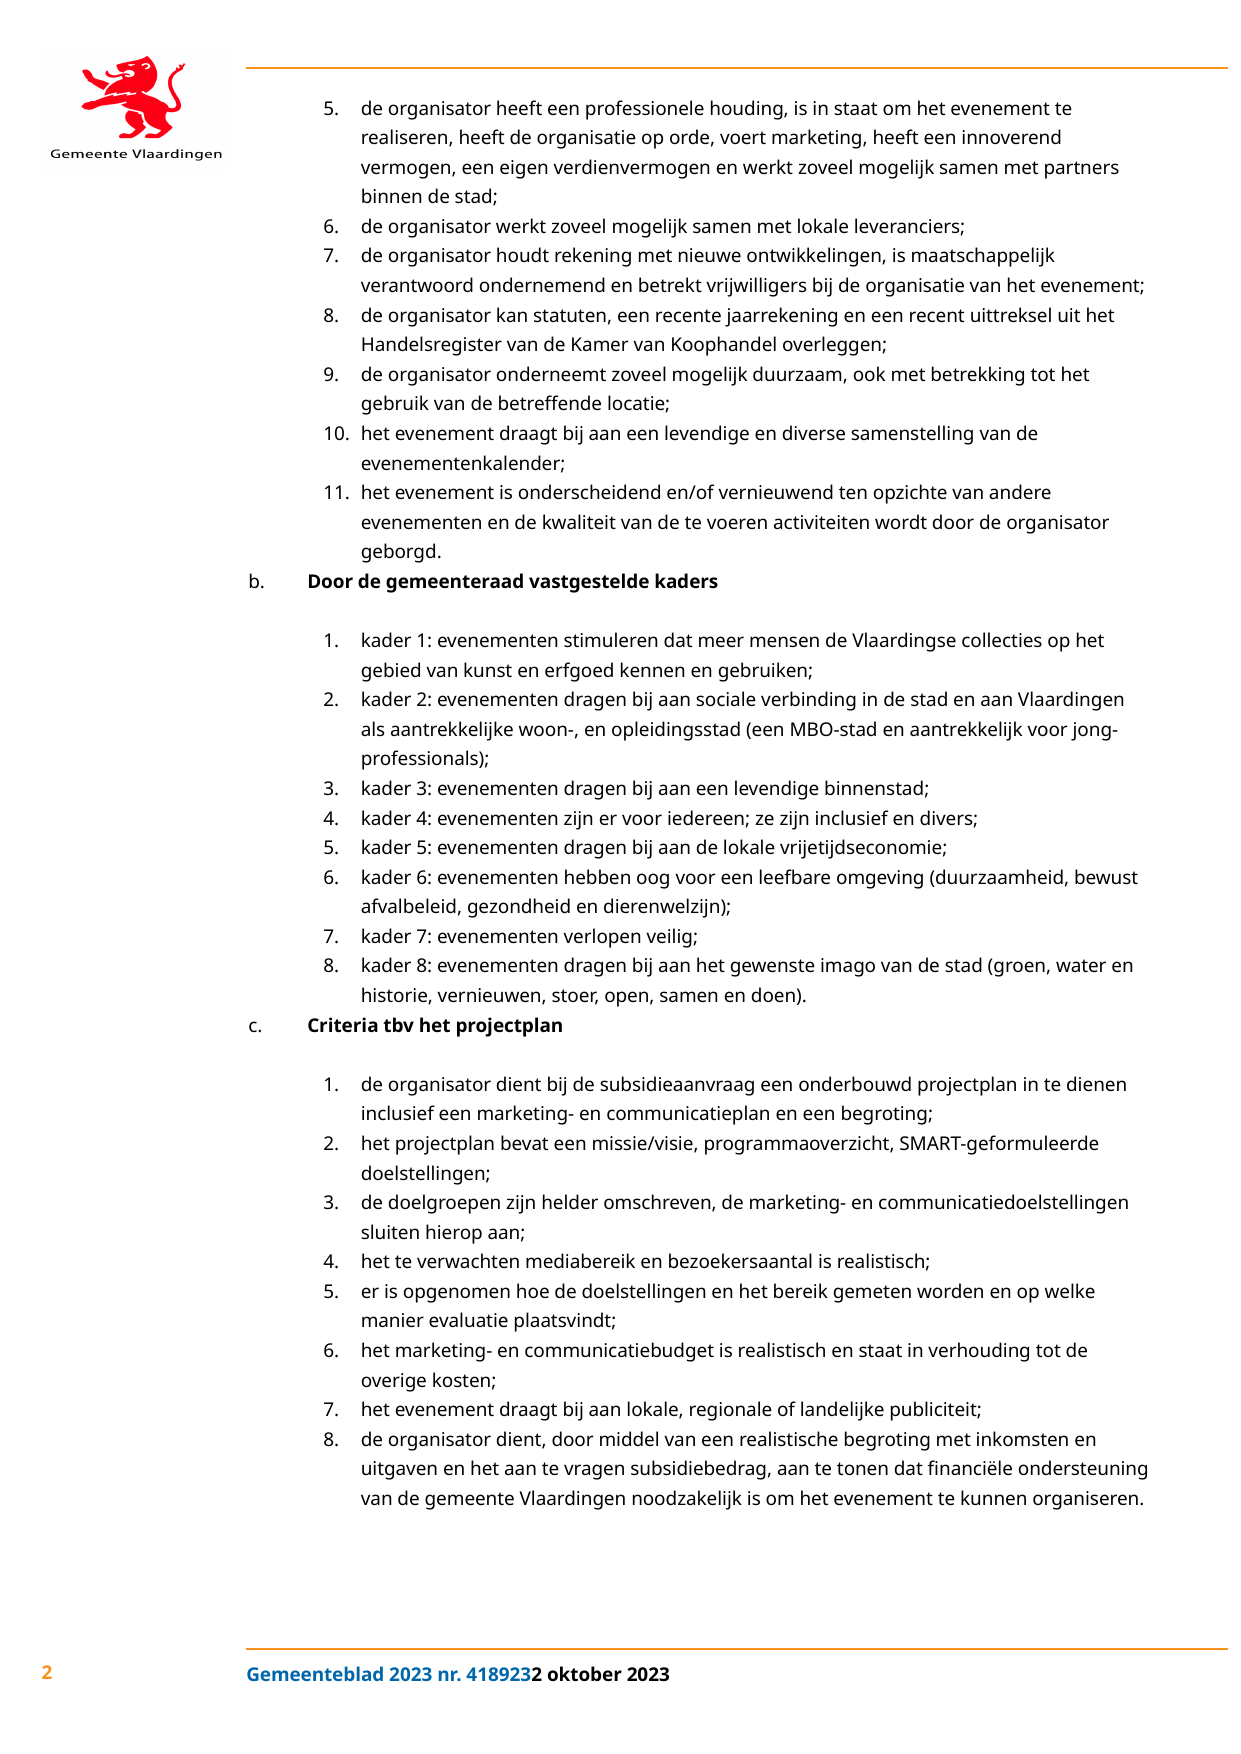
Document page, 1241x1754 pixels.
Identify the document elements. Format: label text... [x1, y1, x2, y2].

list de organisator heeft een professionele houding, is in staat om het evenement te realiseren, heeft de organisatie op orde, voert marketing, heeft een innoverend vermogen, een eigen verdienvermogen en werkt zoveel mogelijk samen met partners binnen de stad; [323, 95, 1152, 209]
list er is opgenomen hoe de doelstellingen en het bereik gemeten worden en op welke manier evaluatie plaatsvindt; [323, 1278, 1152, 1333]
list het evenement draagt bij aan een levendige en diverse samenstelling van de evenementenkalender; [323, 420, 1152, 476]
list de organisator kan statuten, een recente jaarrekening en een recent uittreksel uit het Handelsregister van de Kamer van Koophandel overleggen; [323, 302, 1152, 357]
list de organisator werkt zoveel mogelijk samen met lokale leveranciers; [323, 213, 1152, 239]
list de organisator houdt rekening met nieuwe ontwikkelingen, is maatschappelijk verantwoord ondernemend en betrekt vrijwilligers bij de organisatie van het evenement; [323, 243, 1152, 298]
list het evenement draagt bij aan lokale, regionale of landelijke publiciteit; [323, 1396, 1152, 1422]
list het projectplan bevat een missie/visie, programmaoverzicht, SMART-geformuleerde doelstellingen; [323, 1130, 1152, 1186]
list kader 4: evenementen zijn er voor iedereen; ze zijn inclusief en divers; [323, 805, 1152, 831]
list de organisator onderneemt zoveel mogelijk duurzaam, ook met betrekking tot het gebruik van de betreffende locatie; [323, 361, 1152, 416]
list Door de gemeenteraad vastgestelde kaders [248, 568, 1152, 594]
list de organisator dient, door middel van een realistische begroting met inkomsten en uitgaven en het aan te vragen subsidiebedrag, aan te tonen dat financiële ondersteuning van de gemeente Vlaardingen noodzakelijk is om het evenement te kunnen organiseren. [323, 1426, 1152, 1511]
list kader 7: evenementen verlopen veilig; [323, 923, 1152, 949]
list kader 8: evenementen dragen bij aan het gewenste imago van de stad (groen, water en historie, vernieuwen, stoer, open, samen en doen). [323, 953, 1152, 1008]
list kader 6: evenementen hebben oog voor een leefbare omgeving (duurzaamheid, bewust afvalbeleid, gezondheid en dierenwelzijn); [323, 864, 1152, 919]
list Criteria tbv het projectplan [248, 1012, 1152, 1038]
list kader 3: evenementen dragen bij aan een levendige binnenstad; [323, 775, 1152, 801]
list kader 5: evenementen dragen bij aan de lokale vrijetijdseconomie; [323, 834, 1152, 860]
list de organisator dient bij de subsidieaanvraag een onderbouwd projectplan in te dienen inclusief een marketing- en communicatieplan en een begroting; [323, 1071, 1152, 1126]
picture [41, 47, 231, 172]
list kader 1: evenementen stimuleren dat meer mensen de Vlaardingse collecties op het gebied van kunst en erfgoed kennen en gebruiken; [323, 627, 1152, 683]
list het evenement is onderscheidend en/of vernieuwend ten opzichte van andere evenementen en de kwaliteit van de te voeren activiteiten wordt door de organisator geborgd. [323, 479, 1152, 564]
list kader 2: evenementen dragen bij aan sociale verbinding in de stad en aan Vlaardingen als aantrekkelijke woon-, en opleidingsstad (een MBO-stad en aantrekkelijk voor jong-professionals); [323, 686, 1152, 771]
list de doelgroepen zijn helder omschreven, de marketing- en communicatiedoelstellingen sluiten hierop aan; [323, 1189, 1152, 1245]
list het marketing- en communicatiebudget is realistisch en staat in verhouding tot de overige kosten; [323, 1337, 1152, 1393]
list het te verwachten mediabereik en bezoekersaantal is realistisch; [323, 1248, 1152, 1274]
